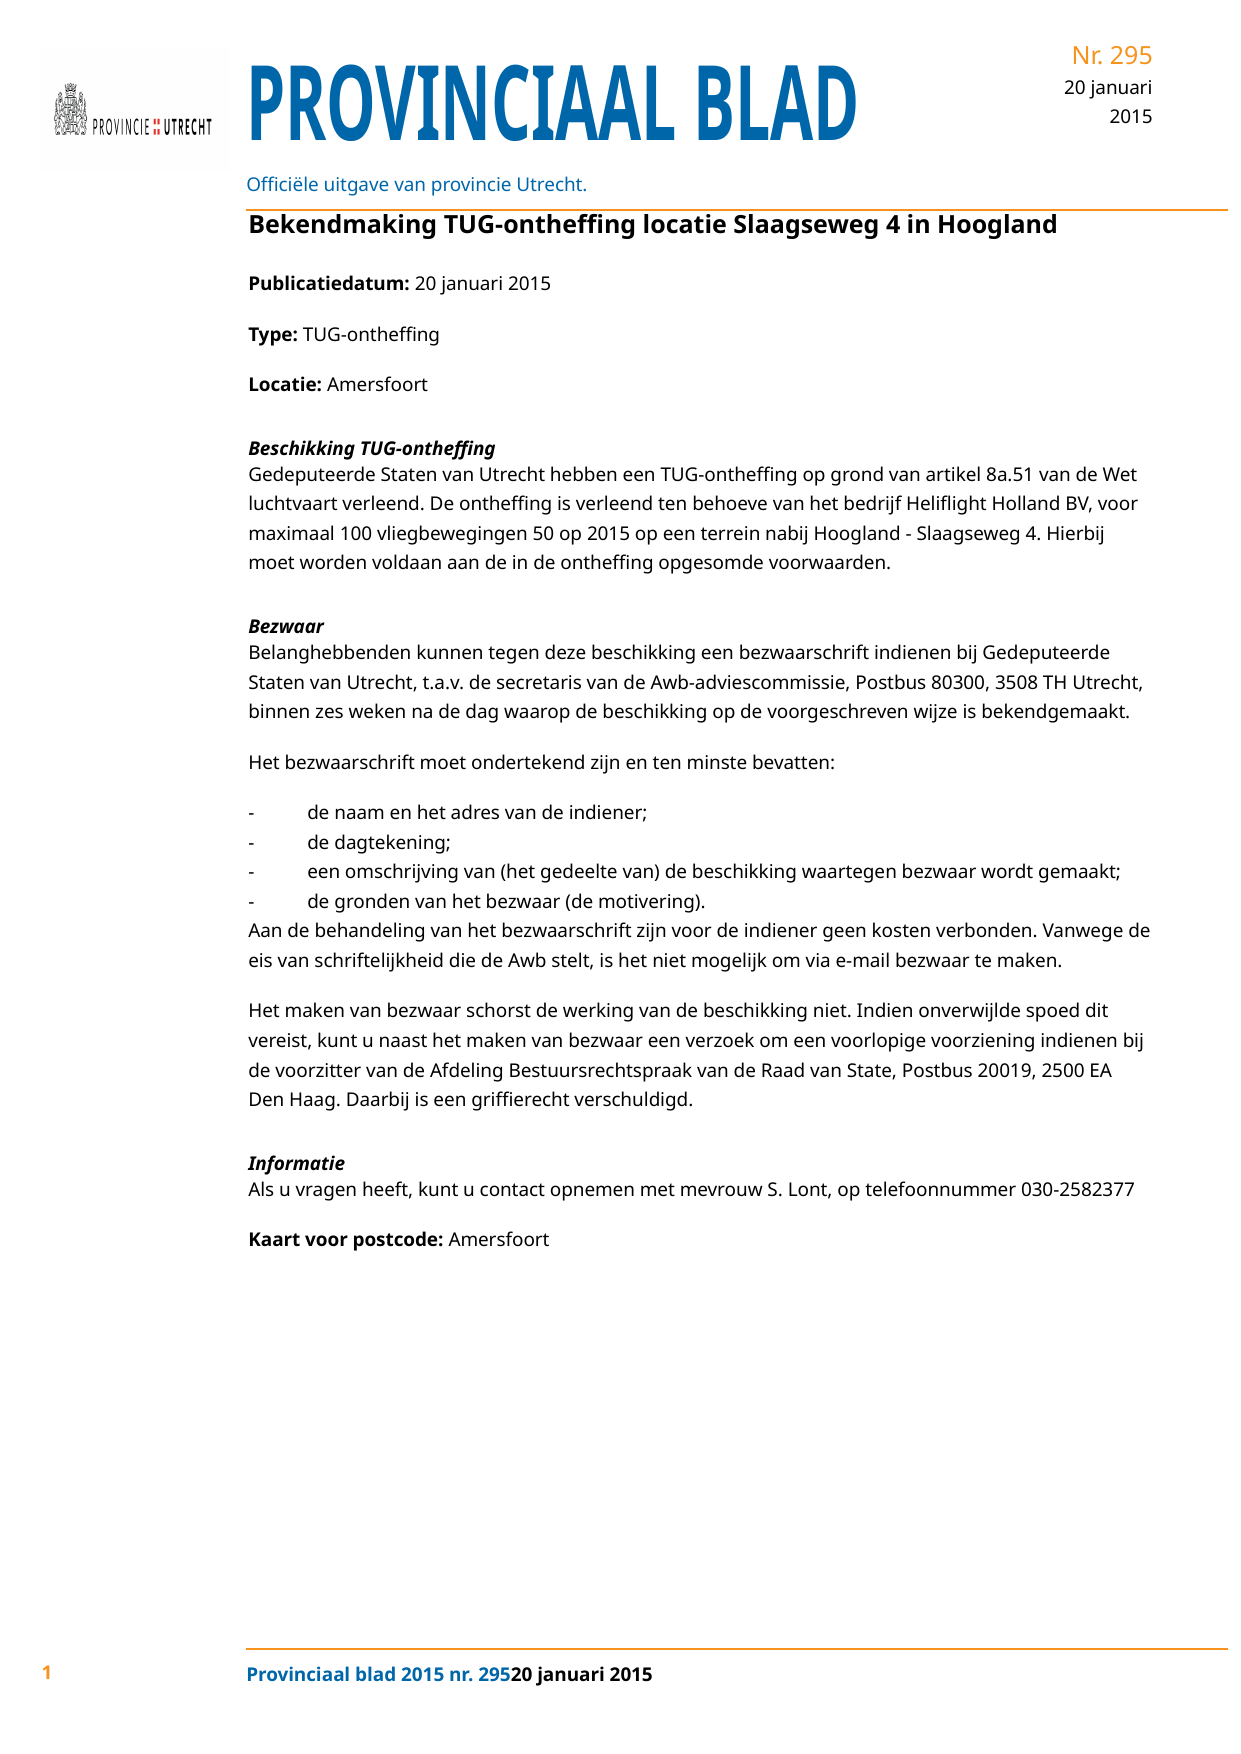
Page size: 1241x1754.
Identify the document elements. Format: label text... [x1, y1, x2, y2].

text Informatie [248, 1150, 1152, 1176]
text Aan de behandeling van het bezwaarschrift zijn voor de indiener geen kosten verbonden. Vanwege de eis van schriftelijkheid die de Awb stelt, is het niet mogelijk om via e-mail bezwaar te maken. [248, 918, 1152, 973]
text Beschikking TUG-ontheffing [248, 435, 1152, 461]
text Type: TUG-ontheffing [248, 321, 1152, 346]
text Bekendmaking TUG-ontheffing locatie Slaagseweg 4 in Hoogland [248, 211, 1152, 241]
list de gronden van het bezwaar (de motivering). [248, 888, 1152, 914]
text Als u vragen heeft, kunt u contact opnemen met mevrouw S. Lont, op telefoonnummer 030-2582377 [248, 1176, 1152, 1202]
text Locatie: Amersfoort [248, 371, 1152, 397]
list de dagtekening; [248, 829, 1152, 854]
text Belanghebbenden kunnen tegen deze beschikking een bezwaarschrift indienen bij Gedeputeerde Staten van Utrecht, t.a.v. de secretaris van de Awb-adviescommissie, Postbus 80300, 3508 TH Utrecht, binnen zes weken na de dag waarop de beschikking op de voorgeschreven wijze is bekendgemaakt. [248, 639, 1152, 724]
text Publicatiedatum: 20 januari 2015 [248, 270, 1152, 296]
text Het bezwaarschrift moet ondertekend zijn en ten minste bevatten: [248, 749, 1152, 774]
text Het maken van bezwaar schorst de werking van de beschikking niet. Indien onverwijlde spoed dit vereist, kunt u naast het maken van bezwaar een verzoek om een voorlopige voorziening indienen bij de voorzitter van de Afdeling Bestuursrechtspraak van de Raad van State, Postbus 20019, 2500 EA Den Haag. Daarbij is een griffierecht verschuldigd. [248, 998, 1152, 1112]
text Gedeputeerde Staten van Utrecht hebben een TUG-ontheffing op grond van artikel 8a.51 van de Wet luchtvaart verleend. De ontheffing is verleend ten behoeve van het bedrijf Heliflight Holland BV, voor maximaal 100 vliegbewegingen 50 op 2015 op een terrein nabij Hoogland - Slaagseweg 4. Hierbij moet worden voldaan aan de in de ontheffing opgesomde voorwaarden. [248, 461, 1152, 575]
text Kaart voor postcode: Amersfoort [248, 1226, 1152, 1252]
text Bezwaar [248, 613, 1152, 639]
list de naam en het adres van de indiener; [248, 799, 1152, 825]
list een omschrijving van (het gedeelte van) de beschikking waartegen bezwaar wordt gemaakt; [248, 858, 1152, 884]
picture [41, 47, 231, 172]
